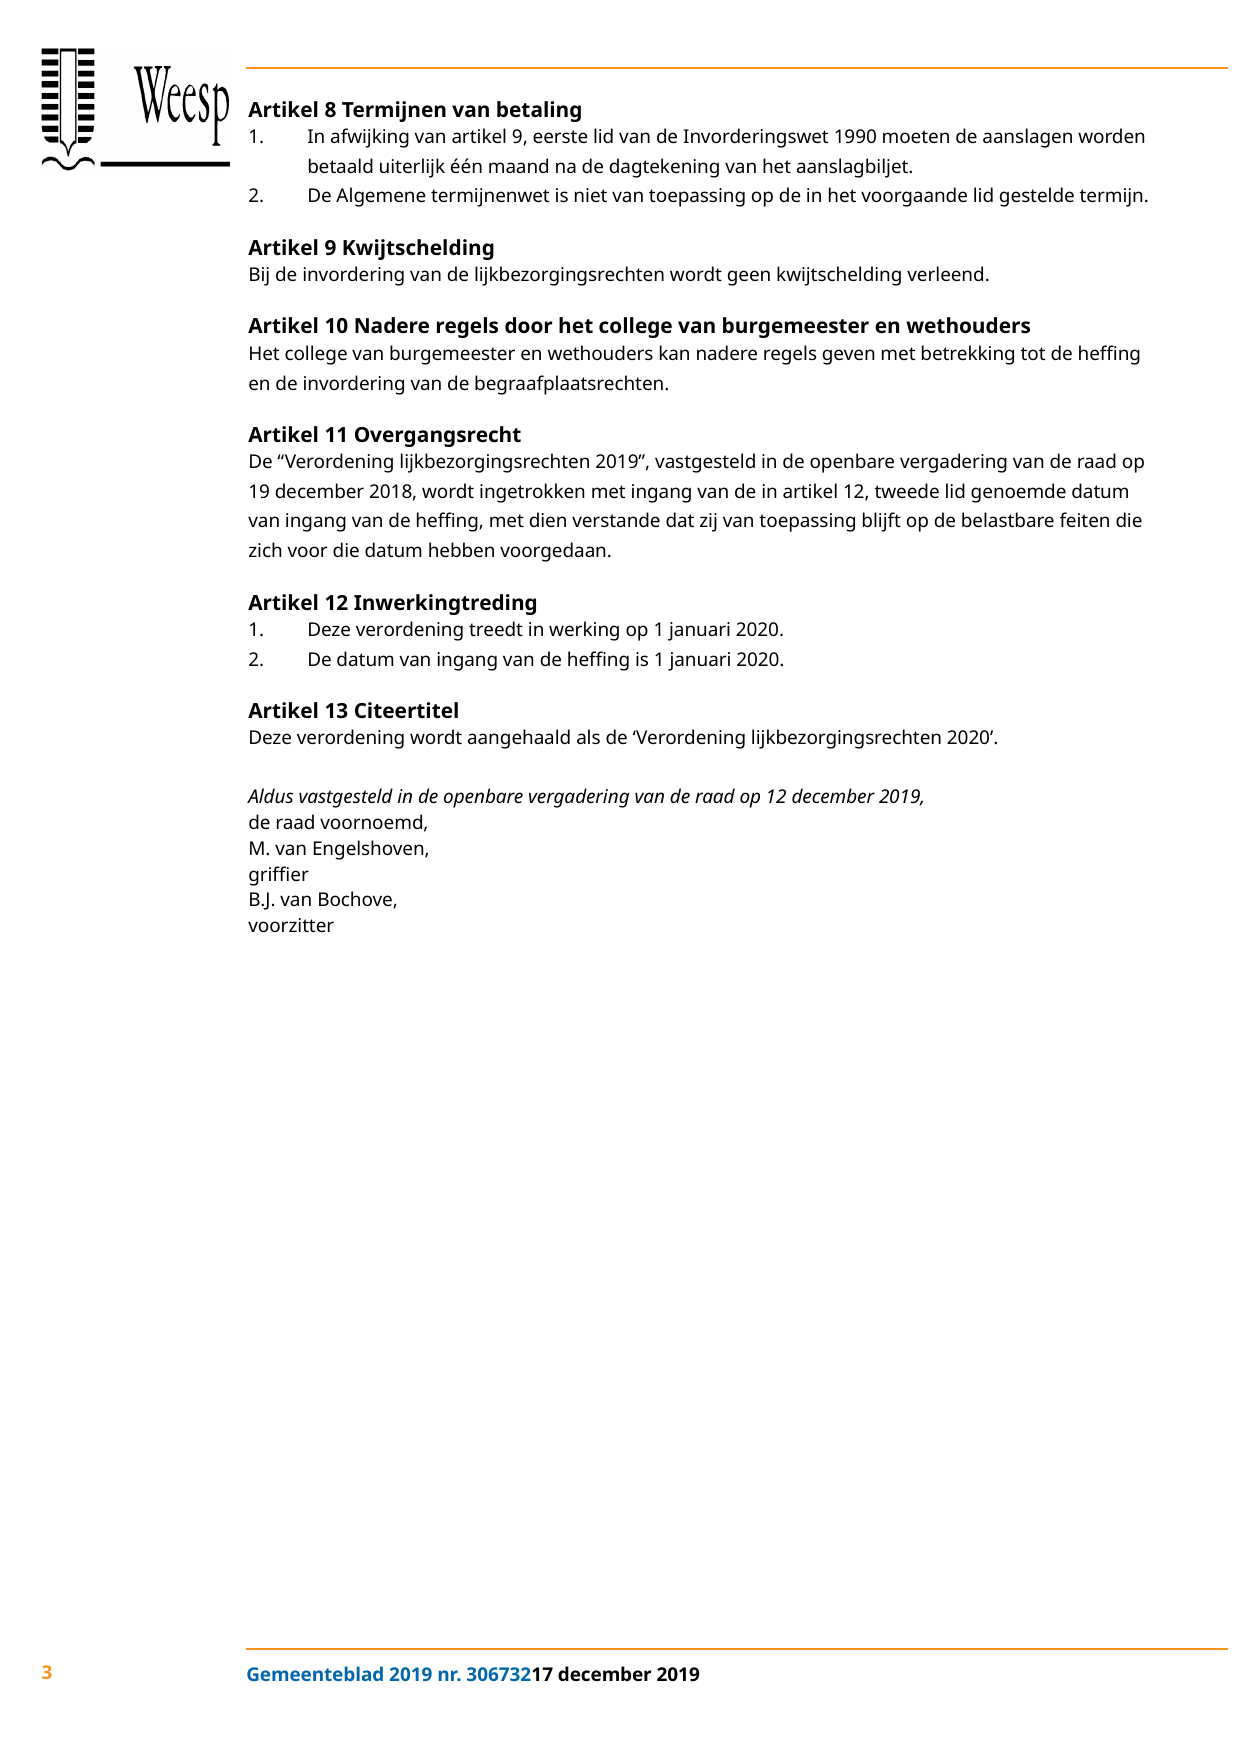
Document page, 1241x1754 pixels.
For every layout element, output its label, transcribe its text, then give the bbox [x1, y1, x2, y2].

text Artikel 8 Termijnen van betaling [248, 95, 1152, 123]
text De “Verordening lijkbezorgingsrechten 2019”, vastgesteld in de openbare vergadering van de raad op 19 december 2018, wordt ingetrokken met ingang van de in artikel 12, tweede lid genoemde datum van ingang van de heffing, met dien verstande dat zij van toepassing blijft op de belastbare feiten die zich voor die datum hebben voorgedaan. [248, 448, 1152, 563]
text de raad voornoemd, [248, 809, 1152, 835]
text Deze verordening wordt aangehaald als de ‘Verordening lijkbezorgingsrechten 2020’. [248, 724, 1152, 750]
text Het college van burgemeester en wethouders kan nadere regels geven met betrekking tot de heffing en de invordering van de begraafplaatsrechten. [248, 340, 1152, 395]
text Artikel 12 Inwerkingtreding [248, 588, 1152, 616]
text griffier [248, 861, 1152, 887]
text Artikel 9 Kwijtschelding [248, 233, 1152, 261]
text voorzitter [248, 912, 1152, 938]
text B.J. van Bochove, [248, 887, 1152, 912]
list Deze verordening treedt in werking op 1 januari 2020. [248, 616, 1152, 642]
text Aldus vastgesteld in de openbare vergadering van de raad op 12 december 2019, [248, 784, 1152, 809]
text Artikel 13 Citeertitel [248, 696, 1152, 724]
text M. van Engelshoven, [248, 835, 1152, 861]
list In afwijking van artikel 9, eerste lid van de Invorderingswet 1990 moeten de aanslagen worden betaald uiterlijk één maand na de dagtekening van het aanslagbiljet. [248, 123, 1152, 178]
text Artikel 11 Overgangsrecht [248, 420, 1152, 448]
text Artikel 10 Nadere regels door het college van burgemeester en wethouders [248, 312, 1152, 340]
list De datum van ingang van de heffing is 1 januari 2020. [248, 646, 1152, 671]
list De Algemene termijnenwet is niet van toepassing op de in het voorgaande lid gestelde termijn. [248, 182, 1152, 208]
picture [41, 47, 231, 172]
text Bij de invordering van de lijkbezorgingsrechten wordt geen kwijtschelding verleend. [248, 261, 1152, 287]
